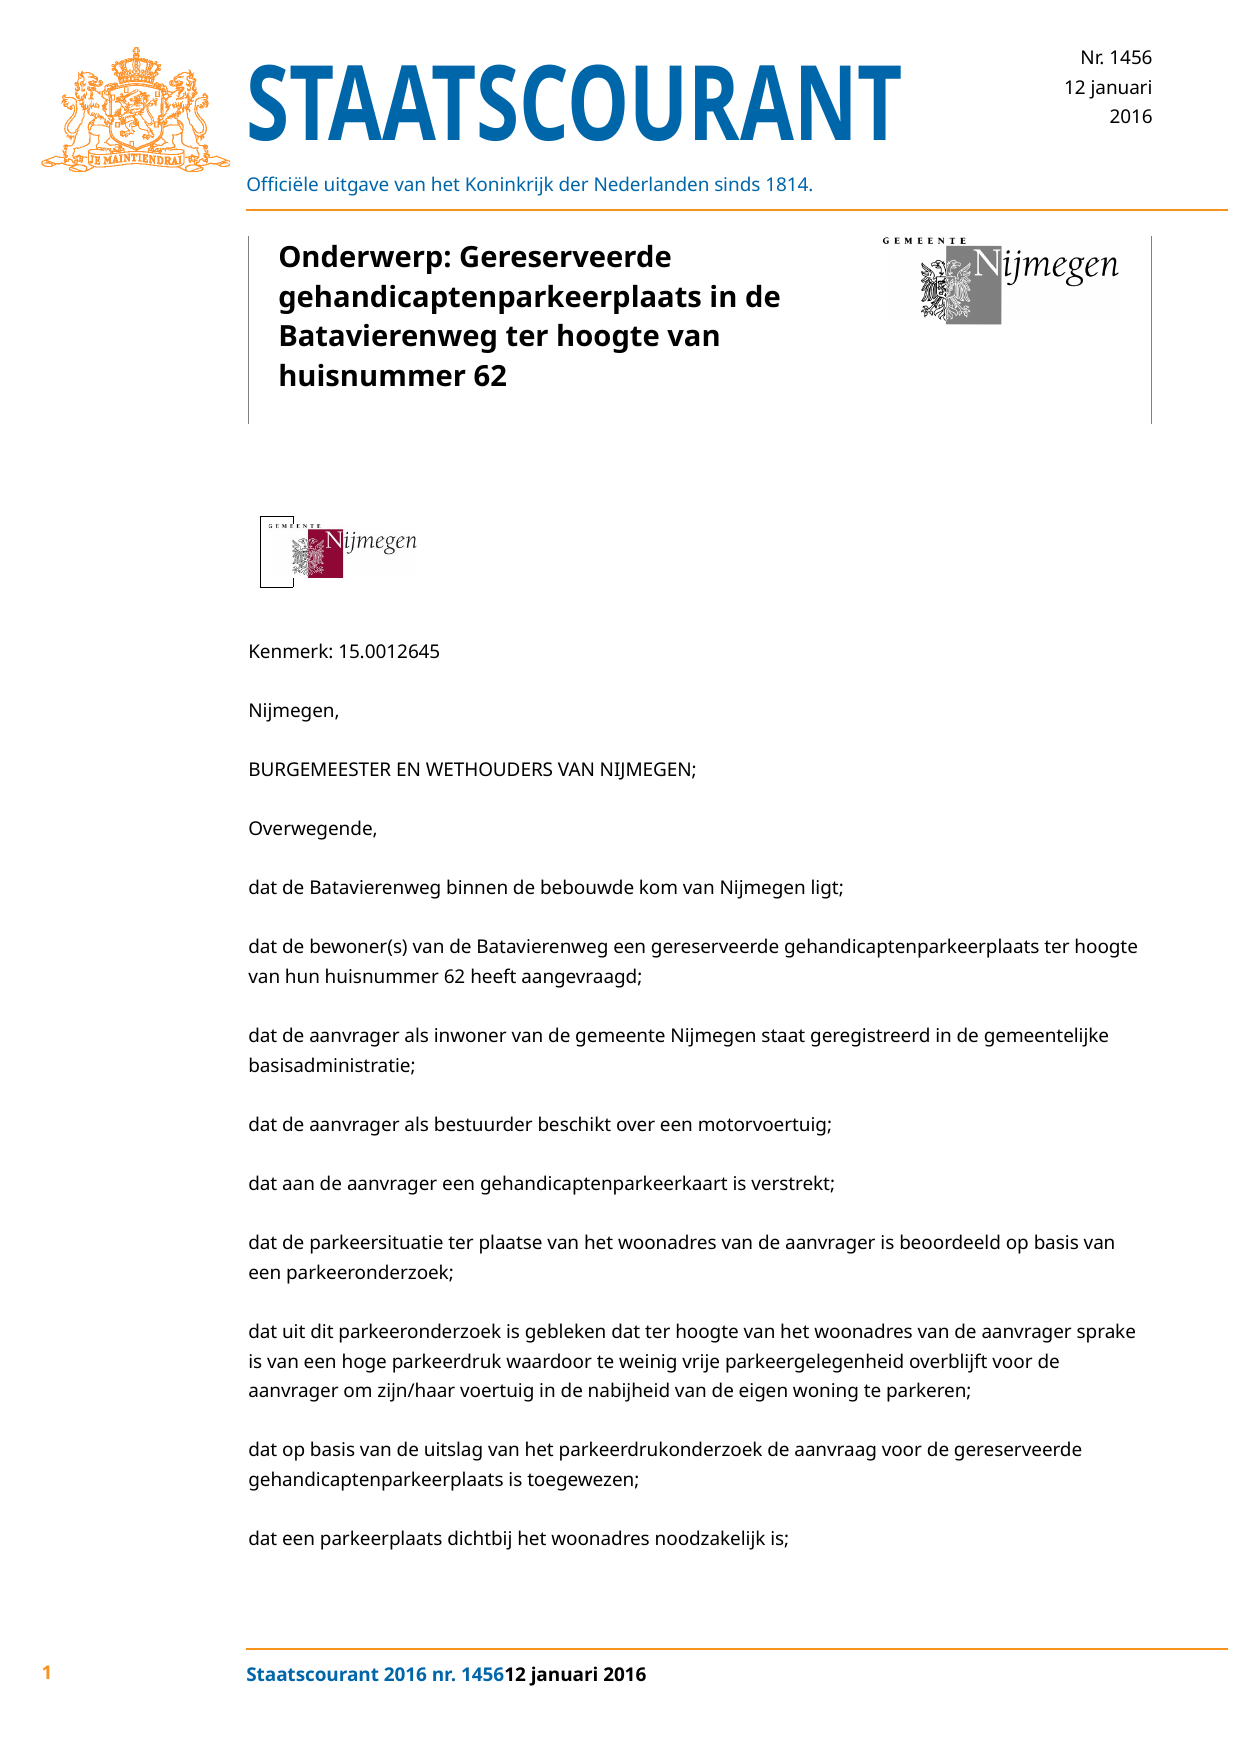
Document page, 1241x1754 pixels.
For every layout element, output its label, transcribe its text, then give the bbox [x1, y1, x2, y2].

text BURGEMEESTER EN WETHOUDERS VAN NIJMEGEN; [248, 756, 1152, 782]
text dat een parkeerplaats dichtbij het woonadres noodzakelijk is; [248, 1525, 1152, 1551]
text Kenmerk: 15.0012645 [248, 638, 1152, 663]
table_header Onderwerp: Gereserveerde gehandicaptenparkeerplaats in de Batavierenweg ter hoogte van huisnummer 62 [249, 236, 850, 424]
picture [268, 524, 417, 578]
text dat de Batavierenweg binnen de bebouwde kom van Nijmegen ligt; [248, 874, 1152, 900]
text dat aan de aanvrager een gehandicaptenparkeerkaart is verstrekt; [248, 1170, 1152, 1196]
text dat de aanvrager als inwoner van de gemeente Nijmegen staat geregistreerd in de gemeentelijke basisadministratie; [248, 1022, 1152, 1078]
text Overwegende, [248, 815, 1152, 841]
text dat de parkeersituatie ter plaatse van het woonadres van de aanvrager is beoordeeld op basis van een parkeeronderzoek; [248, 1229, 1152, 1285]
text dat uit dit parkeeronderzoek is gebleken dat ter hoogte van het woonadres van de aanvrager sprake is van een hoge parkeerdruk waardoor te weinig vrije parkeergelegenheid overblijft voor de aanvrager om zijn/haar voertuig in de nabijheid van de eigen woning te parkeren; [248, 1318, 1152, 1403]
table_header [850, 236, 1151, 424]
text dat de bewoner(s) van de Batavierenweg een gereserveerde gehandicaptenparkeerplaats ter hoogte van hun huisnummer 62 heeft aangevraagd; [248, 934, 1152, 989]
picture [41, 47, 231, 172]
picture [882, 236, 1119, 325]
text dat op basis van de uitslag van het parkeerdrukonderzoek de aanvraag voor de gereserveerde gehandicaptenparkeerplaats is toegewezen; [248, 1437, 1152, 1492]
text Nijmegen, [248, 697, 1152, 723]
text dat de aanvrager als bestuurder beschikt over een motorvoertuig; [248, 1111, 1152, 1137]
